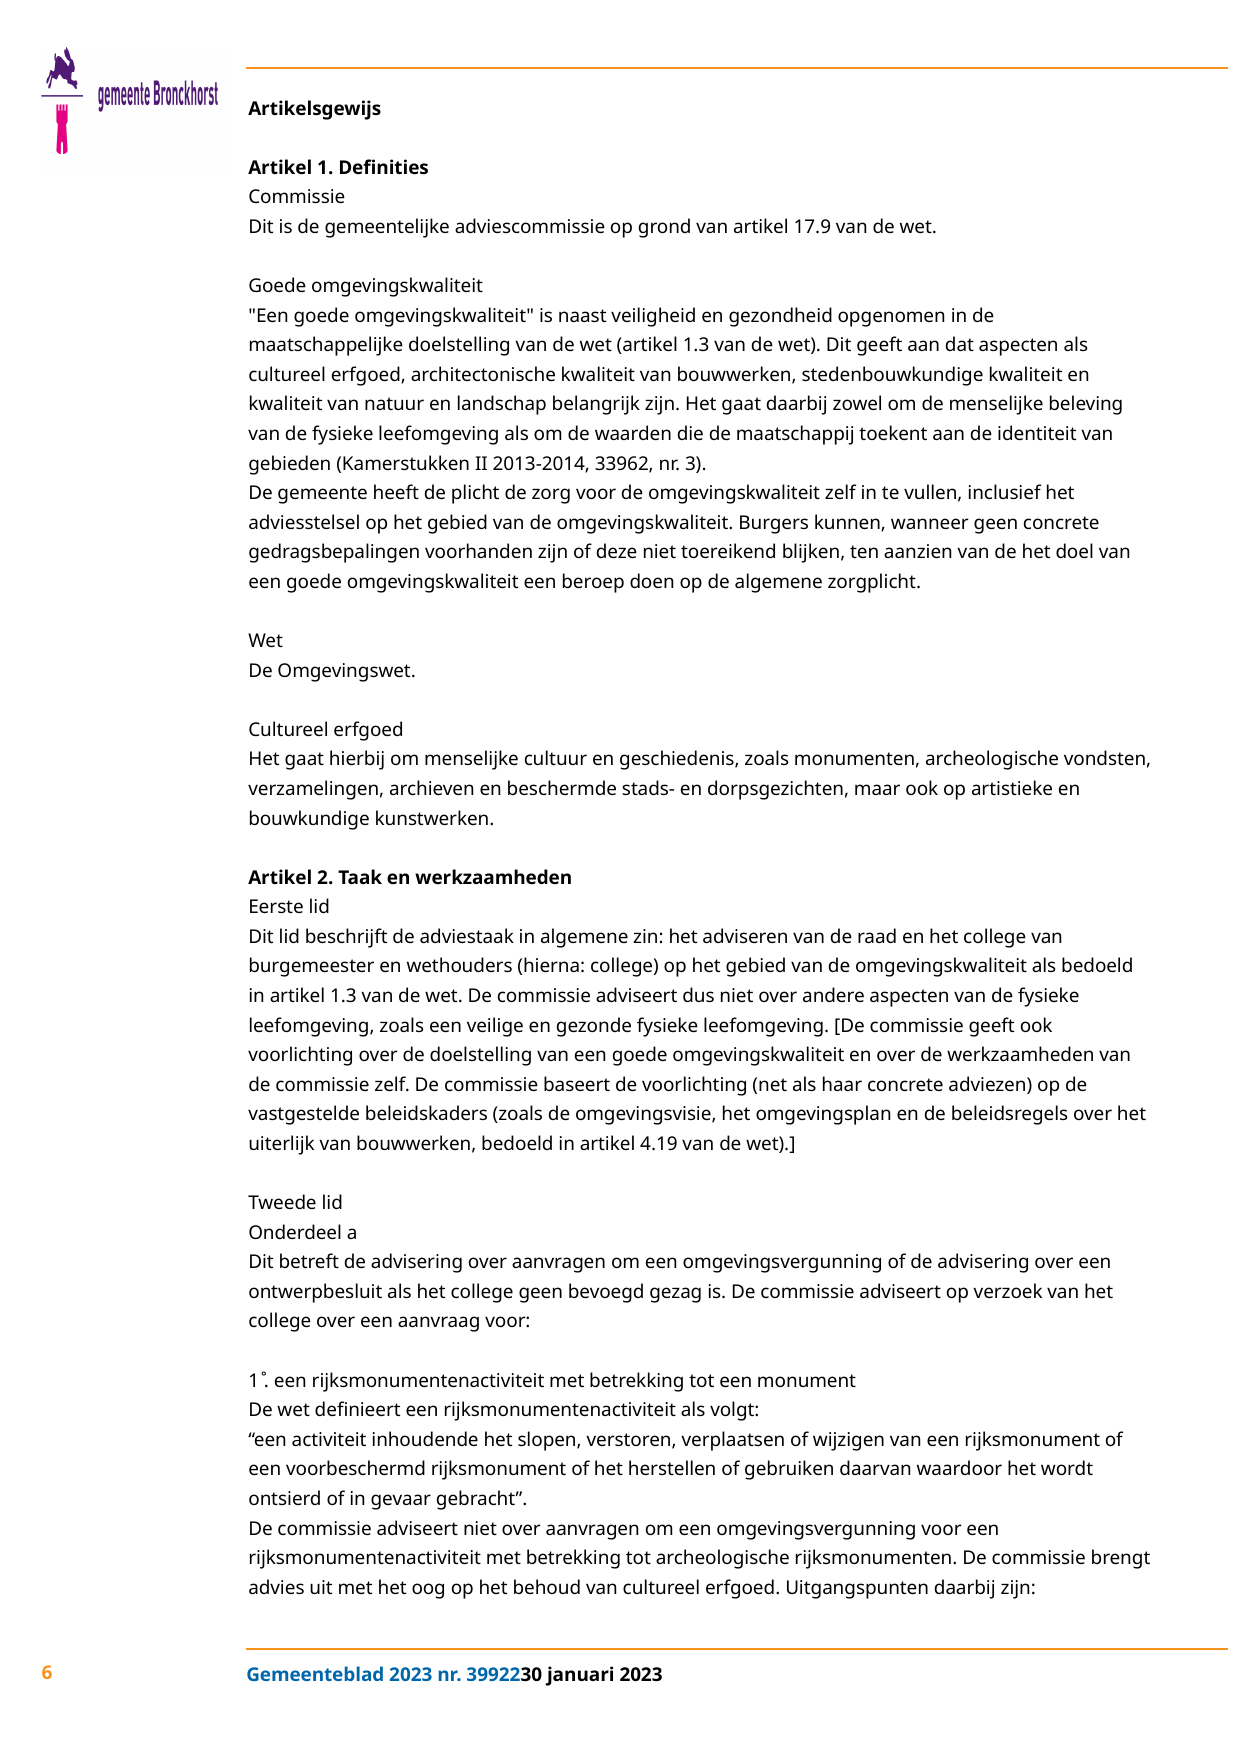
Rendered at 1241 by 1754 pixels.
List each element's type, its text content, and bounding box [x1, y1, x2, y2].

text De gemeente heeft de plicht de zorg voor de omgevingskwaliteit zelf in te vullen, inclusief het adviesstelsel op het gebied van de omgevingskwaliteit. Burgers kunnen, wanneer geen concrete gedragsbepalingen voorhanden zijn of deze niet toereikend blijken, ten aanzien van de het doel van een goede omgevingskwaliteit een beroep doen op de algemene zorgplicht. [248, 479, 1152, 594]
text Artikelsgewijs [248, 95, 1152, 121]
text Commissie [248, 183, 1152, 209]
text Dit is de gemeentelijke adviescommissie op grond van artikel 17.9 van de wet. [248, 213, 1152, 239]
text Onderdeel a [248, 1219, 1152, 1245]
picture [41, 47, 231, 172]
text Wet [248, 627, 1152, 653]
text Eerste lid [248, 893, 1152, 919]
text De Omgevingswet. [248, 657, 1152, 683]
text Artikel 2. Taak en werkzaamheden [248, 864, 1152, 890]
text 1 ̊. een rijksmonumentenactiviteit met betrekking tot een monument [248, 1367, 1152, 1393]
text "Een goede omgevingskwaliteit" is naast veiligheid en gezondheid opgenomen in de maatschappelijke doelstelling van de wet (artikel 1.3 van de wet). Dit geeft aan dat aspecten als cultureel erfgoed, architectonische kwaliteit van bouwwerken, stedenbouwkundige kwaliteit en kwaliteit van natuur en landschap belangrijk zijn. Het gaat daarbij zowel om de menselijke beleving van de fysieke leefomgeving als om de waarden die de maatschappij toekent aan de identiteit van gebieden (Kamerstukken II 2013-2014, 33962, nr. 3). [248, 302, 1152, 476]
text Dit betreft de advisering over aanvragen om een omgevingsvergunning of de advisering over een ontwerpbesluit als het college geen bevoegd gezag is. De commissie adviseert op verzoek van het college over een aanvraag voor: [248, 1248, 1152, 1333]
text Tweede lid [248, 1189, 1152, 1215]
text De commissie adviseert niet over aanvragen om een omgevingsvergunning voor een rijksmonumentenactiviteit met betrekking tot archeologische rijksmonumenten. De commissie brengt advies uit met het oog op het behoud van cultureel erfgoed. Uitgangspunten daarbij zijn: [248, 1515, 1152, 1600]
text “een activiteit inhoudende het slopen, verstoren, verplaatsen of wijzigen van een rijksmonument of een voorbeschermd rijksmonument of het herstellen of gebruiken daarvan waardoor het wordt ontsierd of in gevaar gebracht”. [248, 1426, 1152, 1511]
text Dit lid beschrijft de adviestaak in algemene zin: het adviseren van de raad en het college van burgemeester en wethouders (hierna: college) op het gebied van de omgevingskwaliteit als bedoeld in artikel 1.3 van de wet. De commissie adviseert dus niet over andere aspecten van de fysieke leefomgeving, zoals een veilige en gezonde fysieke leefomgeving. [De commissie geeft ook voorlichting over de doelstelling van een goede omgevingskwaliteit en over de werkzaamheden van de commissie zelf. De commissie baseert de voorlichting (net als haar concrete adviezen) op de vastgestelde beleidskaders (zoals de omgevingsvisie, het omgevingsplan en de beleidsregels over het uiterlijk van bouwwerken, bedoeld in artikel 4.19 van de wet).] [248, 923, 1152, 1156]
text Goede omgevingskwaliteit [248, 272, 1152, 298]
text Het gaat hierbij om menselijke cultuur en geschiedenis, zoals monumenten, archeologische vondsten, verzamelingen, archieven en beschermde stads- en dorpsgezichten, maar ook op artistieke en bouwkundige kunstwerken. [248, 746, 1152, 831]
text Cultureel erfgoed [248, 716, 1152, 742]
text De wet definieert een rijksmonumentenactiviteit als volgt: [248, 1396, 1152, 1422]
text Artikel 1. Definities [248, 154, 1152, 180]
